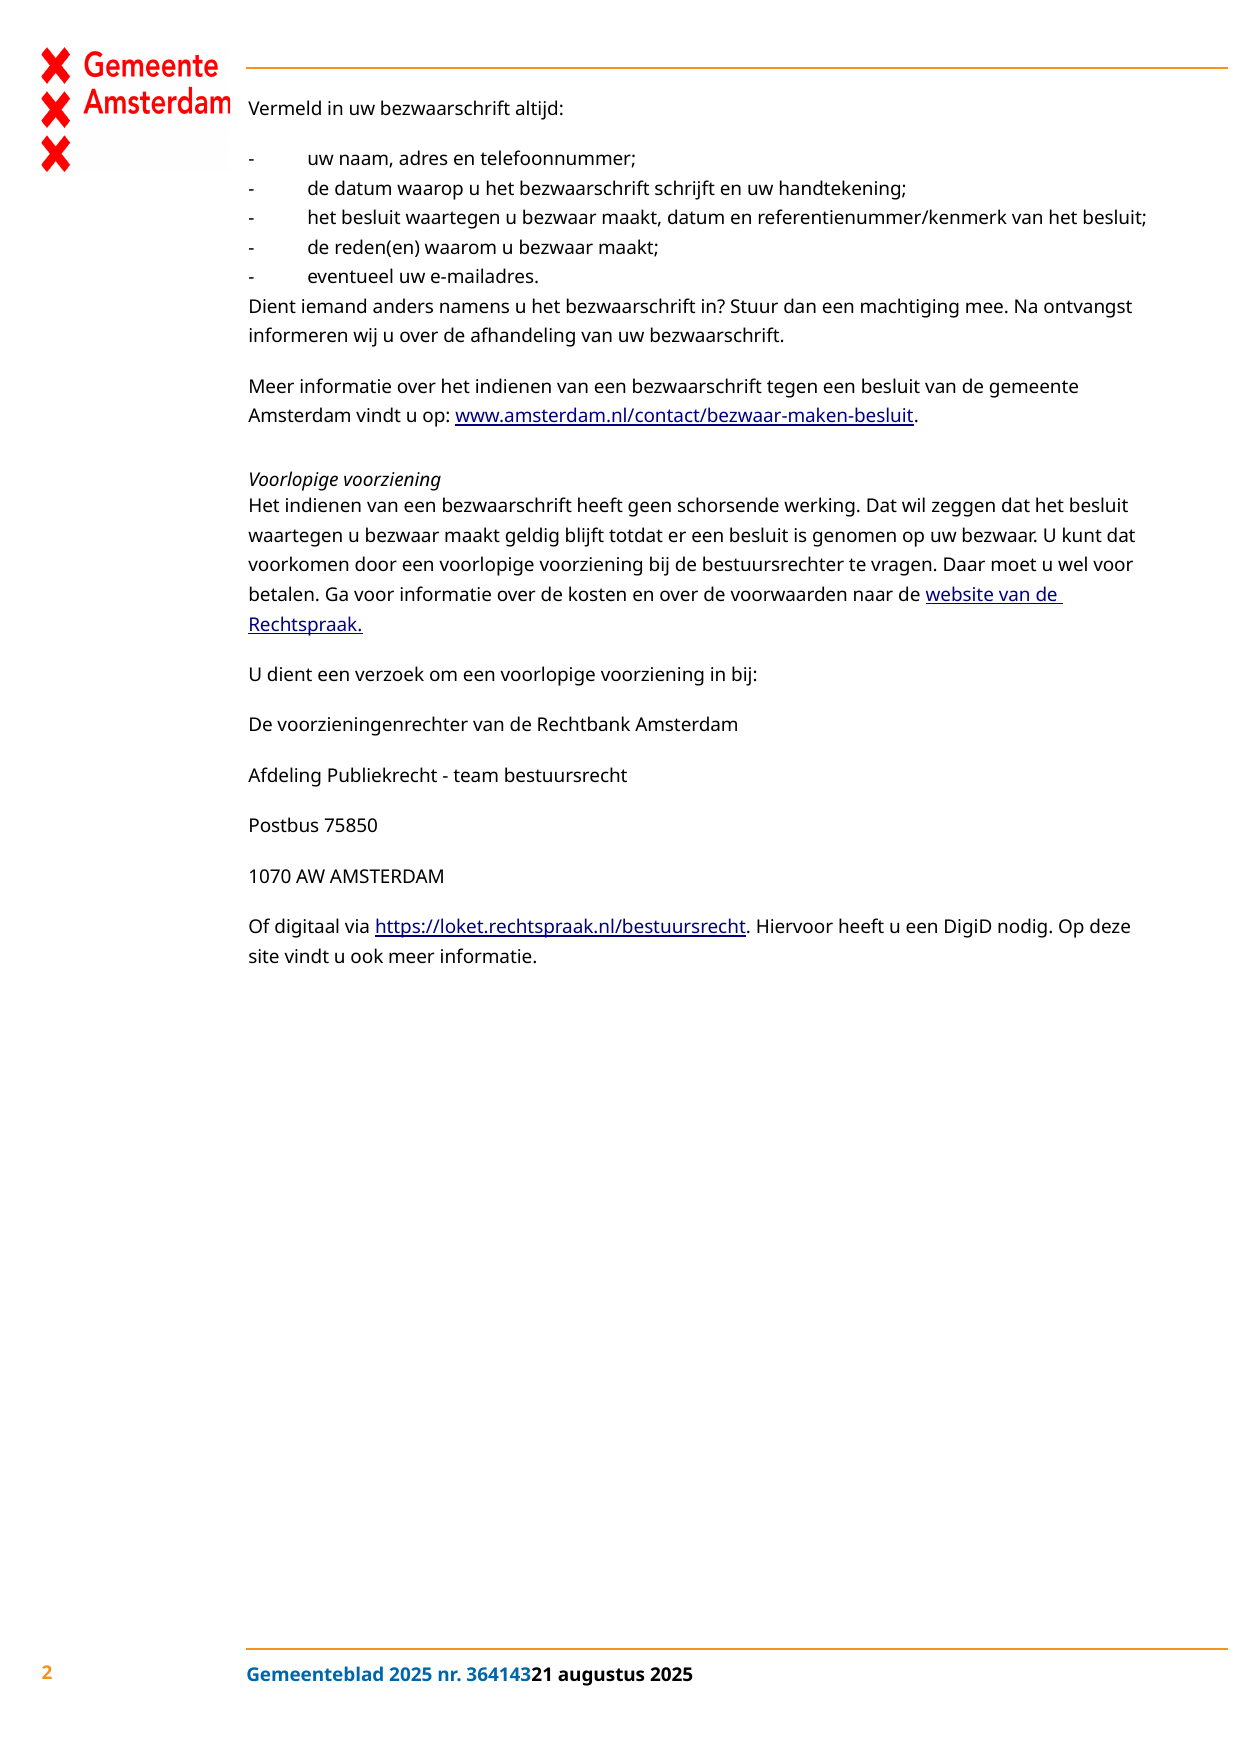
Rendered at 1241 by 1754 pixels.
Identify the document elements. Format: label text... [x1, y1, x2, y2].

list de reden(en) waarom u bezwaar maakt; [248, 234, 1152, 260]
text Vermeld in uw bezwaarschrift altijd: [248, 95, 1152, 121]
picture [41, 47, 231, 172]
text Het indienen van een bezwaarschrift heeft geen schorsende werking. Dat wil zeggen dat het besluit waartegen u bezwaar maakt geldig blijft totdat er een besluit is genomen op uw bezwaar. U kunt dat voorkomen door een voorlopige voorziening bij de bestuursrechter te vragen. Daar moet u wel voor betalen. Ga voor informatie over de kosten en over de voorwaarden naar de website van de Rechtspraak. [248, 492, 1152, 636]
list het besluit waartegen u bezwaar maakt, datum en referentienummer/kenmerk van het besluit; [248, 204, 1152, 230]
text U dient een verzoek om een voorlopige voorziening in bij: [248, 661, 1152, 687]
text De voorzieningenrechter van de Rechtbank Amsterdam [248, 712, 1152, 737]
text Voorlopige voorziening [248, 467, 1152, 492]
text Postbus 75850 [248, 812, 1152, 838]
text 1070 AW AMSTERDAM [248, 863, 1152, 888]
text Afdeling Publiekrecht - team bestuursrecht [248, 762, 1152, 788]
list uw naam, adres en telefoonnummer; [248, 145, 1152, 171]
list de datum waarop u het bezwaarschrift schrijft en uw handtekening; [248, 175, 1152, 201]
text Dient iemand anders namens u het bezwaarschrift in? Stuur dan een machtiging mee. Na ontvangst informeren wij u over de afhandeling van uw bezwaarschrift. [248, 293, 1152, 348]
list eventueel uw e-mailadres. [248, 263, 1152, 289]
text Meer informatie over het indienen van een bezwaarschrift tegen een besluit van de gemeente Amsterdam vindt u op: www.amsterdam.nl/contact/bezwaar-maken-besluit. [248, 373, 1152, 428]
text Of digitaal via https://loket.rechtspraak.nl/bestuursrecht. Hiervoor heeft u een DigiD nodig. Op deze site vindt u ook meer informatie. [248, 913, 1152, 968]
